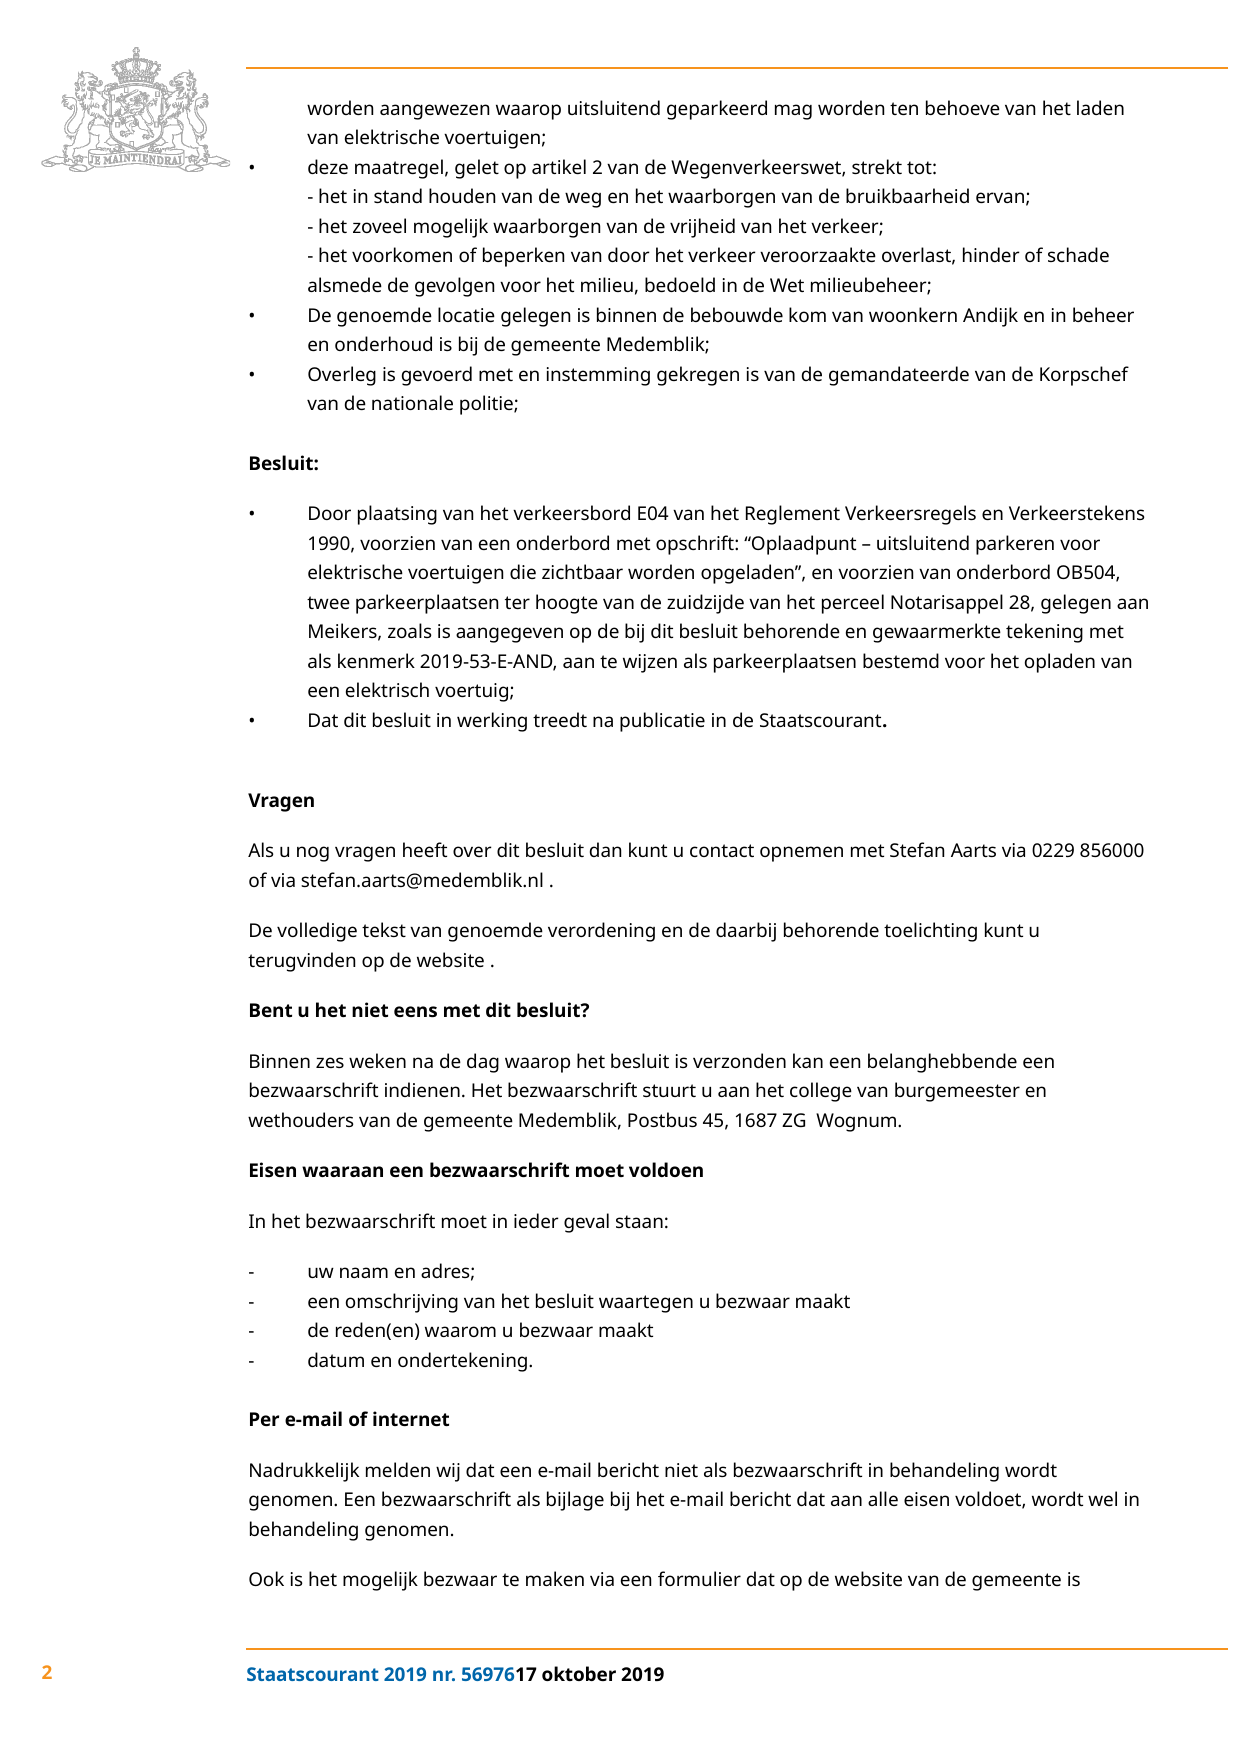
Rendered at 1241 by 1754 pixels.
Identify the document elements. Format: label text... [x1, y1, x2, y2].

text Besluit: [248, 450, 1152, 476]
list datum en ondertekening. [248, 1347, 1152, 1373]
text In het bezwaarschrift moet in ieder geval staan: [248, 1208, 1152, 1234]
text Per e-mail of internet [248, 1406, 1152, 1432]
list - het zoveel mogelijk waarborgen van de vrijheid van het verkeer; [248, 213, 1152, 239]
list Door plaatsing van het verkeersbord E04 van het Reglement Verkeersregels en Verkeerstekens 1990, voorzien van een onderbord met opschrift: “Oplaadpunt – uitsluitend parkeren voor elektrische voertuigen die zichtbaar worden opgeladen’’, en voorzien van onderbord OB504, twee parkeerplaatsen ter hoogte van de zuidzijde van het perceel Notarisappel 28, gelegen aan Meikers, zoals is aangegeven op de bij dit besluit behorende en gewaarmerkte tekening met als kenmerk 2019-53-E-AND, aan te wijzen als parkeerplaatsen bestemd voor het opladen van een elektrisch voertuig; [248, 500, 1152, 703]
list Dat dit besluit in werking treedt na publicatie in de Staatscourant. [248, 707, 1152, 733]
list worden aangewezen waarop uitsluitend geparkeerd mag worden ten behoeve van het laden van elektrische voertuigen; [248, 95, 1152, 150]
text Bent u het niet eens met dit besluit? [248, 998, 1152, 1023]
text Binnen zes weken na de dag waarop het besluit is verzonden kan een belanghebbende een bezwaarschrift indienen. Het bezwaarschrift stuurt u aan het college van burgemeester en wethouders van de gemeente Medemblik, Postbus 45, 1687 ZG Wognum. [248, 1048, 1152, 1133]
text Nadrukkelijk melden wij dat een e-mail bericht niet als bezwaarschrift in behandeling wordt genomen. Een bezwaarschrift als bijlage bij het e-mail bericht dat aan alle eisen voldoet, wordt wel in behandeling genomen. [248, 1457, 1152, 1542]
list - het in stand houden van de weg en het waarborgen van de bruikbaarheid ervan; [248, 183, 1152, 209]
list - het voorkomen of beperken van door het verkeer veroorzaakte overlast, hinder of schade alsmede de gevolgen voor het milieu, bedoeld in de Wet milieubeheer; [248, 243, 1152, 298]
picture [41, 47, 231, 172]
text De volledige tekst van genoemde verordening en de daarbij behorende toelichting kunt u terugvinden op de website . [248, 918, 1152, 973]
text Als u nog vragen heeft over dit besluit dan kunt u contact opnemen met Stefan Aarts via 0229 856000 of via stefan.aarts@medemblik.nl . [248, 838, 1152, 893]
text Ook is het mogelijk bezwaar te maken via een formulier dat op de website van de gemeente is [248, 1566, 1152, 1592]
list uw naam en adres; [248, 1258, 1152, 1284]
list De genoemde locatie gelegen is binnen de bebouwde kom van woonkern Andijk en in beheer en onderhoud is bij de gemeente Medemblik; [248, 302, 1152, 357]
list deze maatregel, gelet op artikel 2 van de Wegenverkeerswet, strekt tot: [248, 154, 1152, 180]
list de reden(en) waarom u bezwaar maakt [248, 1318, 1152, 1343]
text Vragen [248, 787, 1152, 813]
text Eisen waaraan een bezwaarschrift moet voldoen [248, 1158, 1152, 1183]
list Overleg is gevoerd met en instemming gekregen is van de gemandateerde van de Korpschef van de nationale politie; [248, 361, 1152, 416]
list een omschrijving van het besluit waartegen u bezwaar maakt [248, 1288, 1152, 1314]
